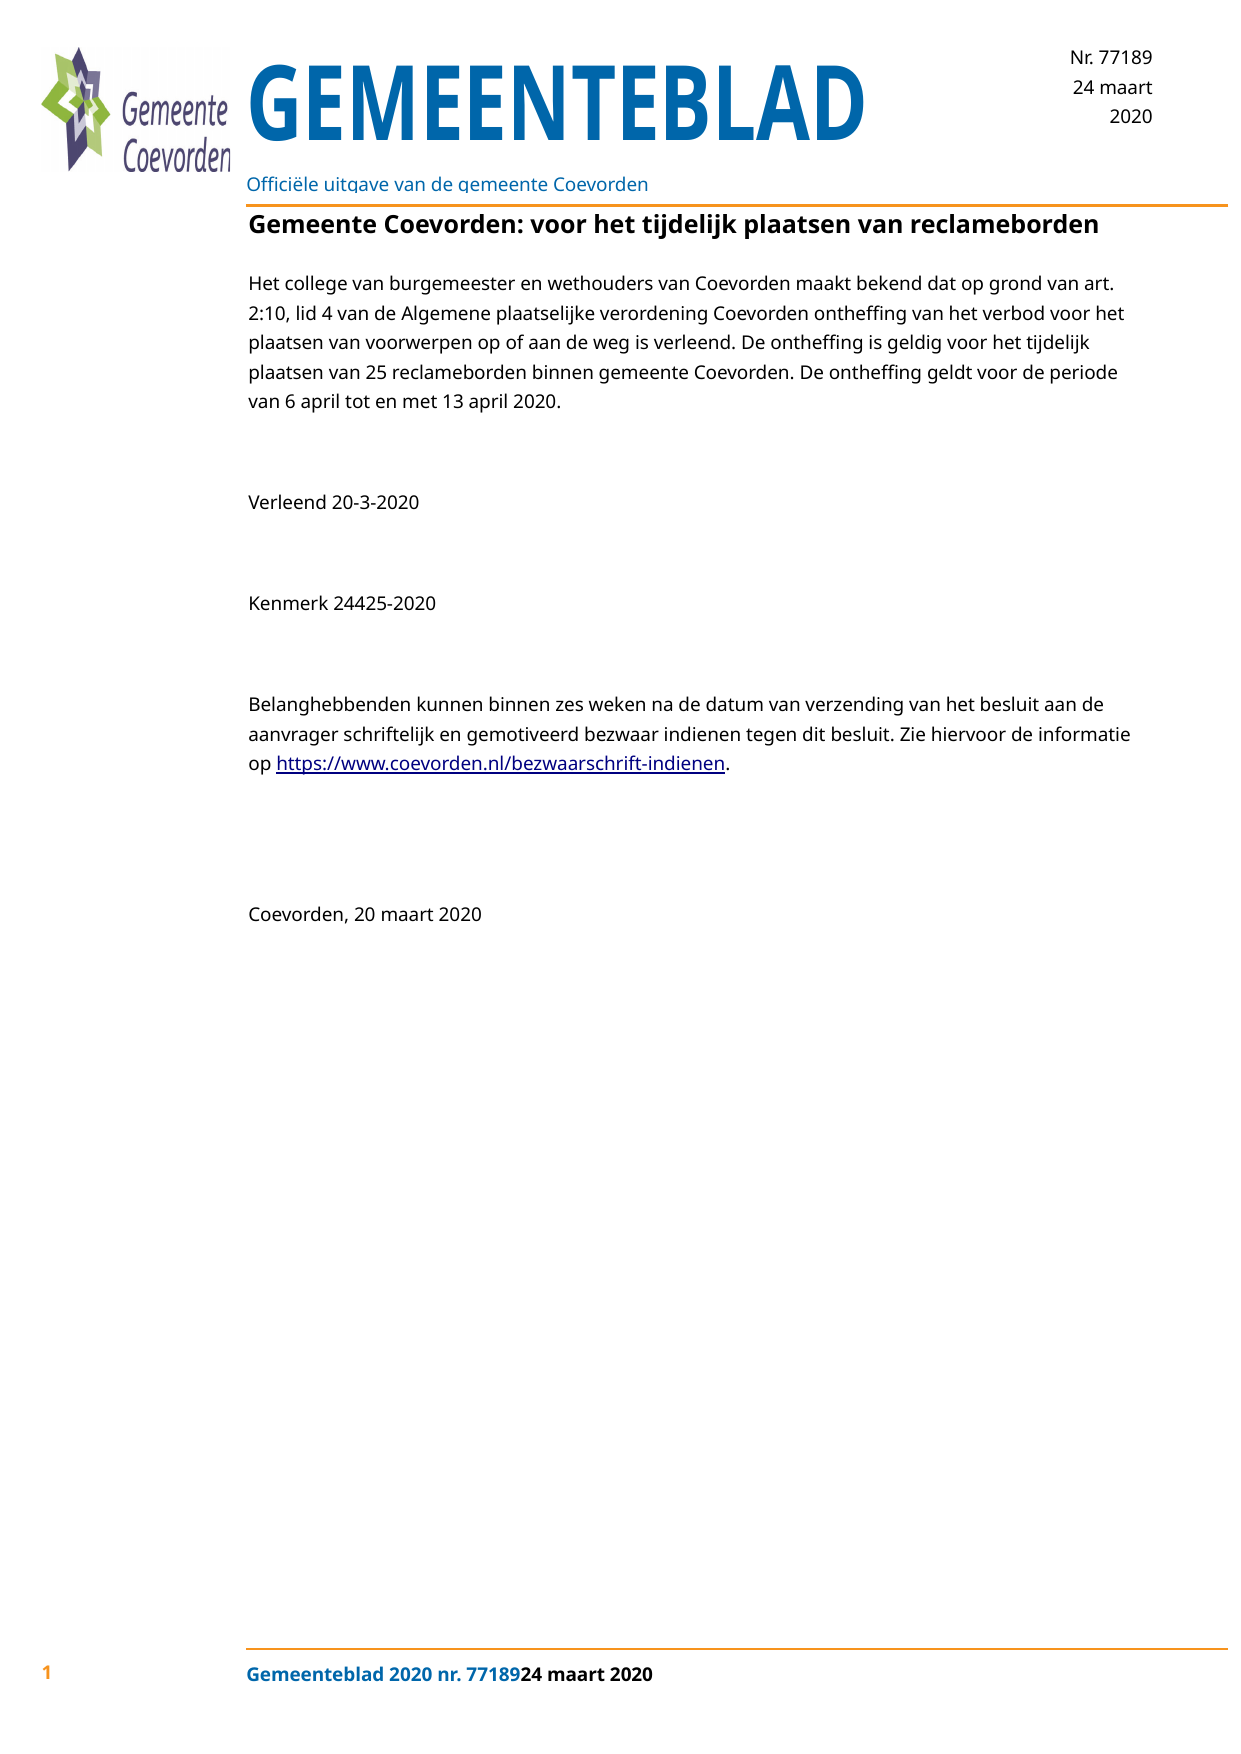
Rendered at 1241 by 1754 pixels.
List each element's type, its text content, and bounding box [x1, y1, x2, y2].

picture [41, 47, 231, 172]
text Coevorden, 20 maart 2020 [248, 902, 1152, 927]
text Kenmerk 24425-2020 [248, 590, 1152, 616]
text Verleend 20-3-2020 [248, 489, 1152, 515]
text Gemeente Coevorden: voor het tijdelijk plaatsen van reclameborden [248, 207, 1152, 241]
text Belanghebbenden kunnen binnen zes weken na de datum van verzending van het besluit aan de aanvrager schriftelijk en gemotiveerd bezwaar indienen tegen dit besluit. Zie hiervoor de informatie op https://www.coevorden.nl/bezwaarschrift-indienen. [248, 691, 1152, 776]
text Het college van burgemeester en wethouders van Coevorden maakt bekend dat op grond van art. 2:10, lid 4 van de Algemene plaatselijke verordening Coevorden ontheffing van het verbod voor het plaatsen van voorwerpen op of aan de weg is verleend. De ontheffing is geldig voor het tijdelijk plaatsen van 25 reclameborden binnen gemeente Coevorden. De ontheffing geldt voor de periode van 6 april tot en met 13 april 2020. [248, 270, 1152, 414]
